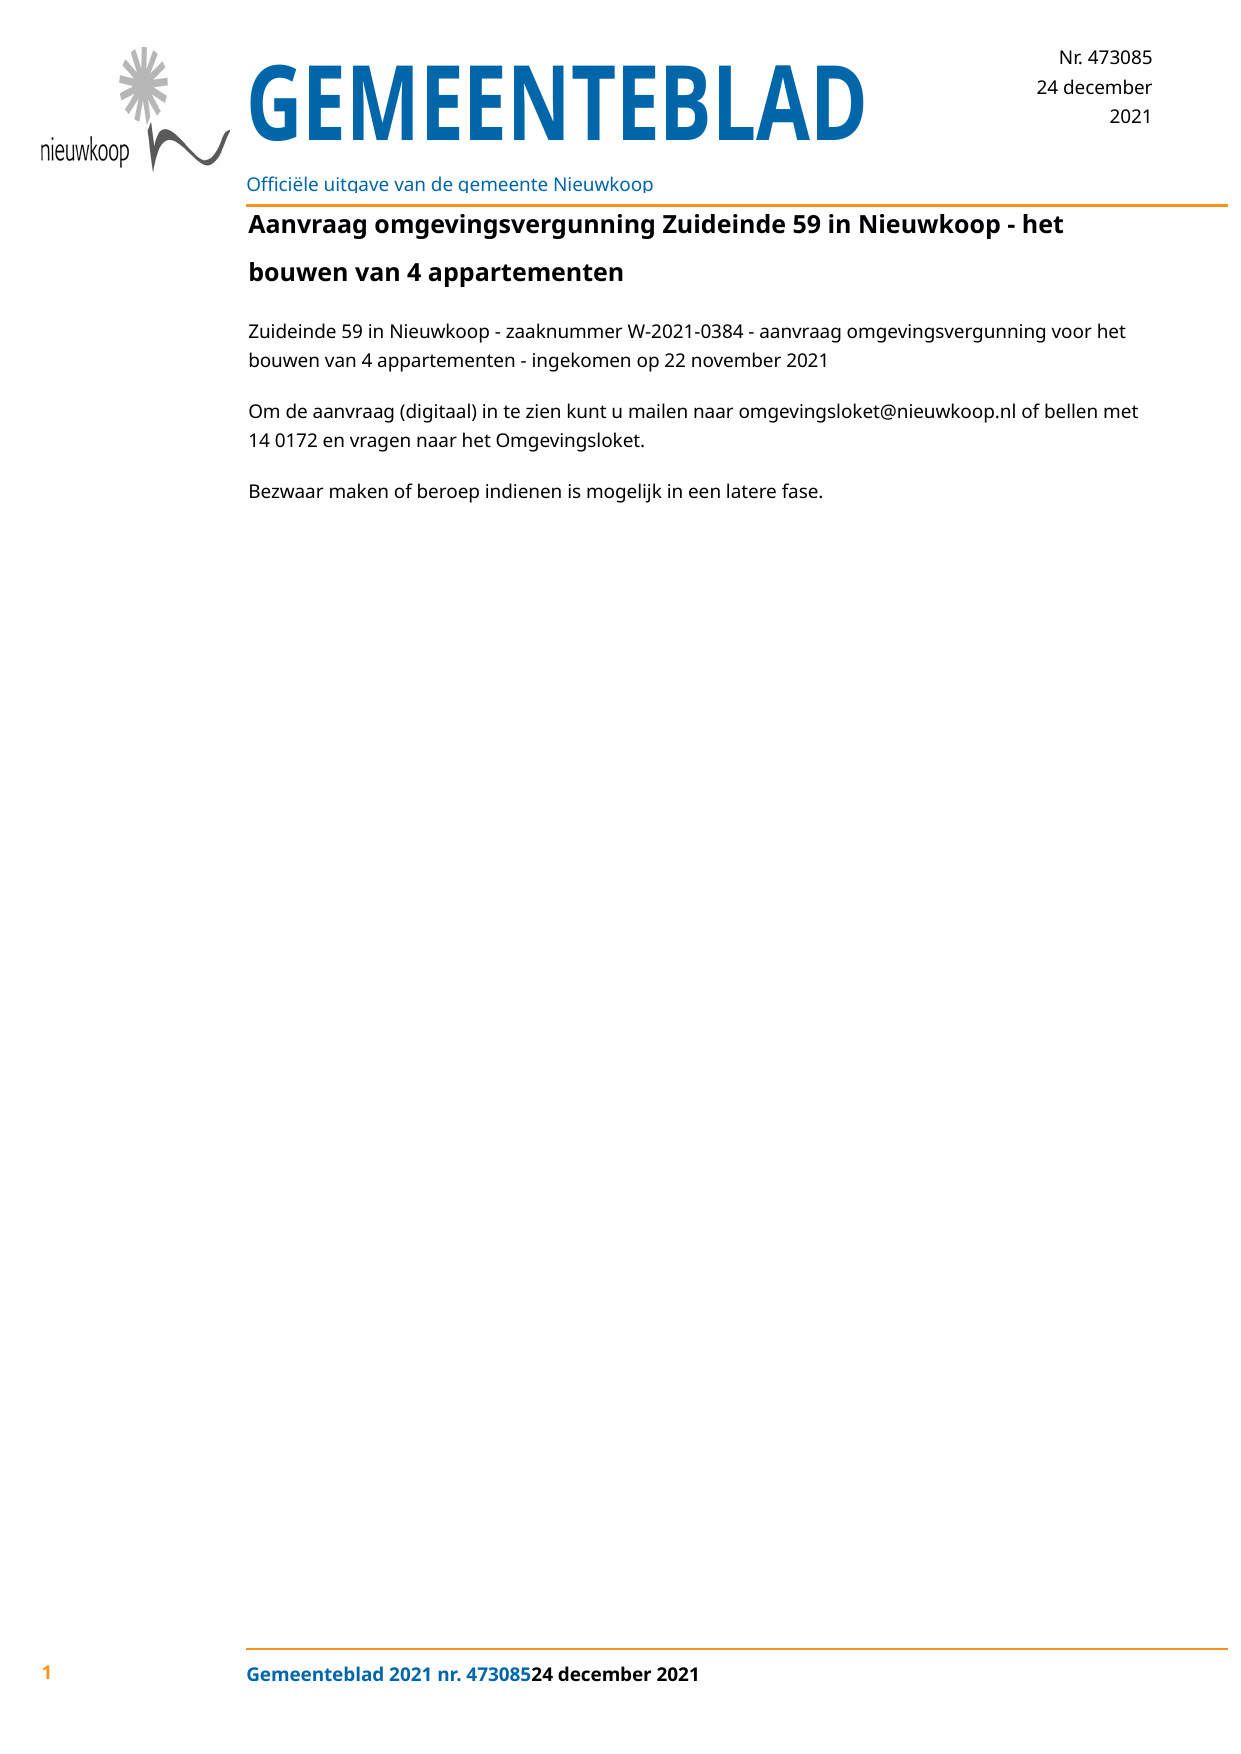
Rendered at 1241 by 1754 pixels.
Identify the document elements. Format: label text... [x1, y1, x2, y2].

picture [41, 47, 231, 172]
text Om de aanvraag (digitaal) in te zien kunt u mailen naar omgevingsloket@nieuwkoop.nl of bellen met 14 0172 en vragen naar het Omgevingsloket. [248, 398, 1152, 453]
text Bezwaar maken of beroep indienen is mogelijk in een latere fase. [248, 478, 1152, 504]
text Aanvraag omgevingsvergunning Zuideinde 59 in Nieuwkoop - het bouwen van 4 appartementen [248, 207, 1152, 288]
text Zuideinde 59 in Nieuwkoop - zaaknummer W-2021-0384 - aanvraag omgevingsvergunning voor het bouwen van 4 appartementen - ingekomen op 22 november 2021 [248, 318, 1152, 373]
